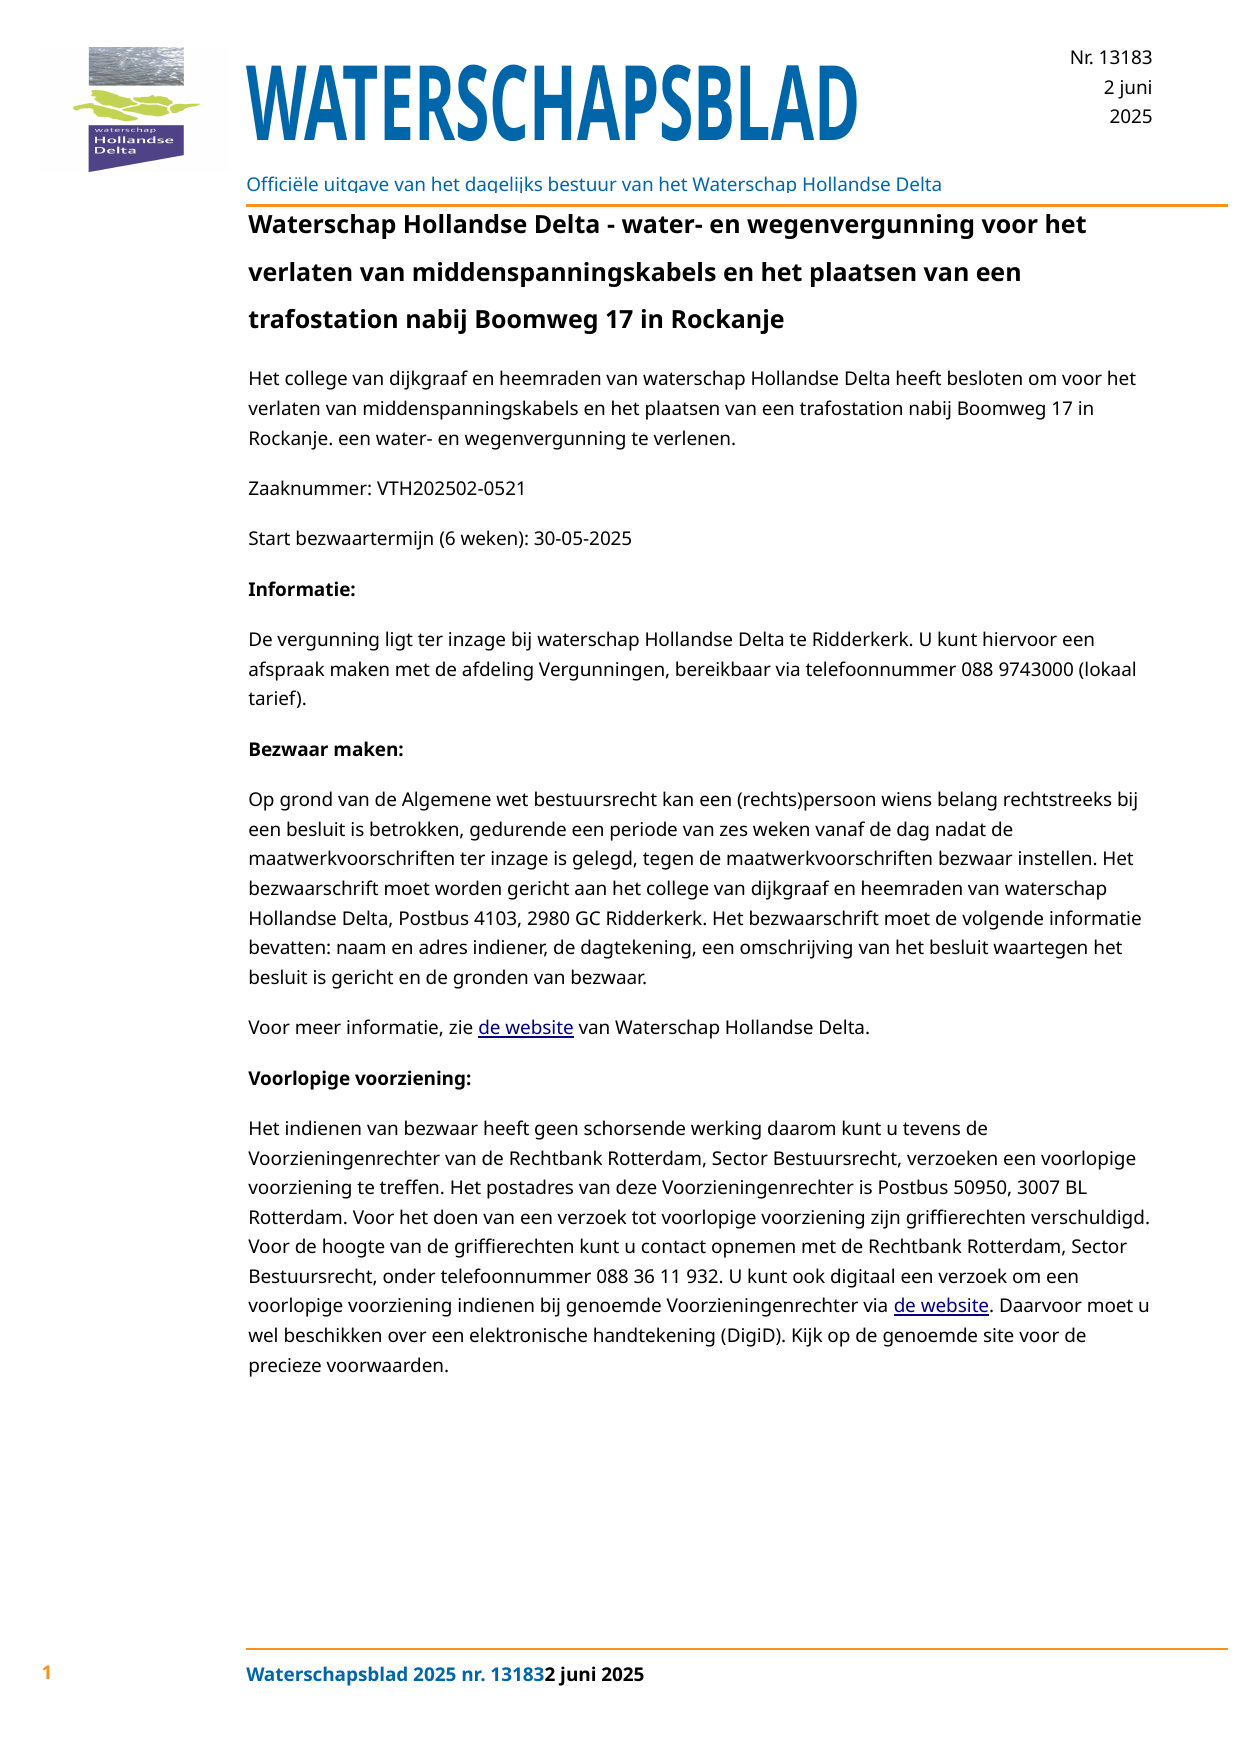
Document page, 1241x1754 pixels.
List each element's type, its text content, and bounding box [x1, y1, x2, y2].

text Voorlopige voorziening: [248, 1065, 1152, 1090]
text Bezwaar maken: [248, 736, 1152, 762]
text Voor meer informatie, zie de website van Waterschap Hollandse Delta. [248, 1014, 1152, 1040]
text Op grond van de Algemene wet bestuursrecht kan een (rechts)persoon wiens belang rechtstreeks bij een besluit is betrokken, gedurende een periode van zes weken vanaf de dag nadat de maatwerkvoorschriften ter inzage is gelegd, tegen de maatwerkvoorschriften bezwaar instellen. Het bezwaarschrift moet worden gericht aan het college van dijkgraaf en heemraden van waterschap Hollandse Delta, Postbus 4103, 2980 GC Ridderkerk. Het bezwaarschrift moet de volgende informatie bevatten: naam en adres indiener, de dagtekening, een omschrijving van het besluit waartegen het besluit is gericht en de gronden van bezwaar. [248, 786, 1152, 989]
text Zaaknummer: VTH202502-0521 [248, 475, 1152, 501]
text Informatie: [248, 576, 1152, 602]
text Het college van dijkgraaf en heemraden van waterschap Hollandse Delta heeft besloten om voor het verlaten van middenspanningskabels en het plaatsen van een trafostation nabij Boomweg 17 in Rockanje. een water- en wegenvergunning te verlenen. [248, 366, 1152, 450]
picture [41, 47, 231, 172]
text Waterschap Hollandse Delta - water- en wegenvergunning voor het verlaten van middenspanningskabels en het plaatsen van een trafostation nabij Boomweg 17 in Rockanje [248, 207, 1152, 336]
text De vergunning ligt ter inzage bij waterschap Hollandse Delta te Ridderkerk. U kunt hiervoor een afspraak maken met de afdeling Vergunningen, bereikbaar via telefoonnummer 088 9743000 (lokaal tarief). [248, 626, 1152, 711]
text Start bezwaartermijn (6 weken): 30-05-2025 [248, 526, 1152, 551]
text Het indienen van bezwaar heeft geen schorsende werking daarom kunt u tevens de Voorzieningenrechter van de Rechtbank Rotterdam, Sector Bestuursrecht, verzoeken een voorlopige voorziening te treffen. Het postadres van deze Voorzieningenrechter is Postbus 50950, 3007 BL Rotterdam. Voor het doen van een verzoek tot voorlopige voorziening zijn griffierechten verschuldigd. Voor de hoogte van de griffierechten kunt u contact opnemen met de Rechtbank Rotterdam, Sector Bestuursrecht, onder telefoonnummer 088 36 11 932. U kunt ook digitaal een verzoek om een voorlopige voorziening indienen bij genoemde Voorzieningenrechter via de website. Daarvoor moet u wel beschikken over een elektronische handtekening (DigiD). Kijk op de genoemde site voor de precieze voorwaarden. [248, 1115, 1152, 1377]
